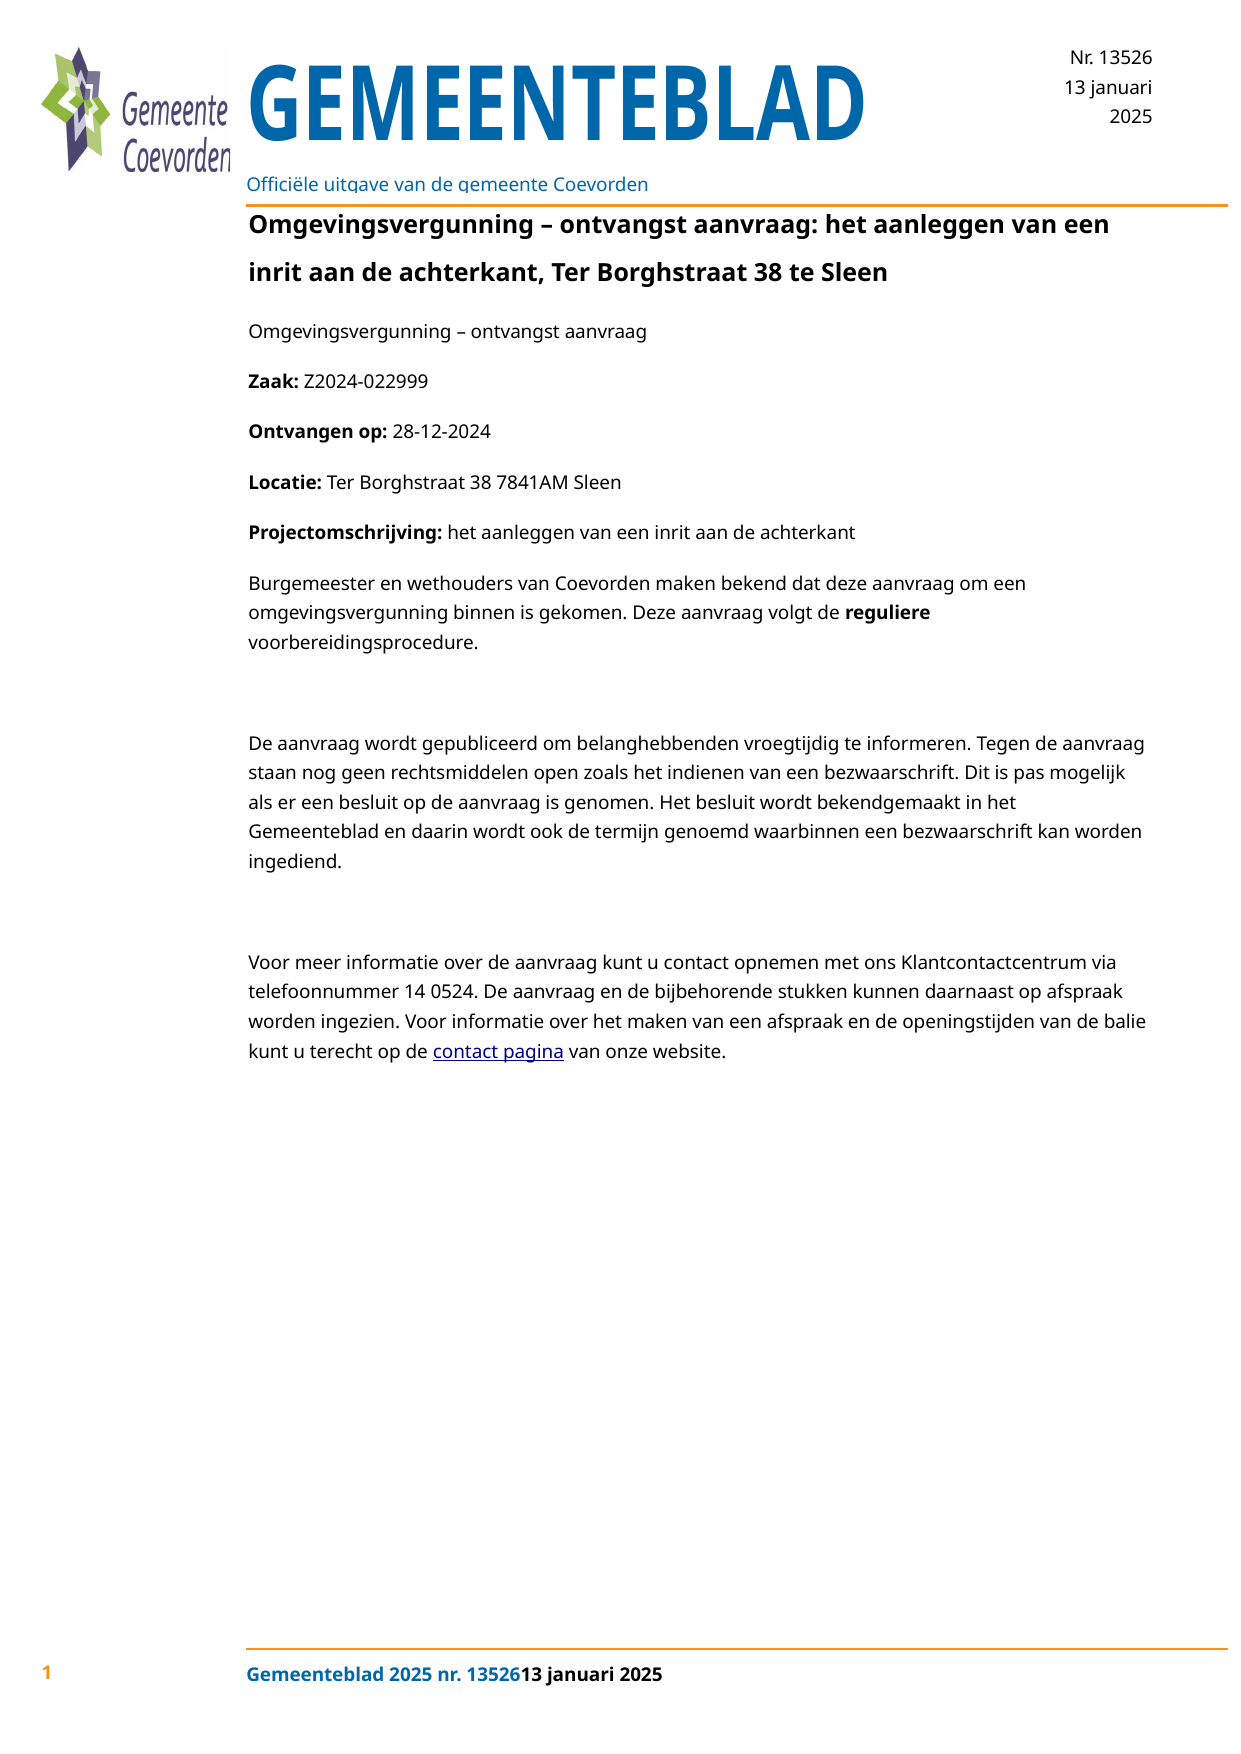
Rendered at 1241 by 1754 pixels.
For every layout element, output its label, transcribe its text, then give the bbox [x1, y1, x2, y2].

text Burgemeester en wethouders van Coevorden maken bekend dat deze aanvraag om een omgevingsvergunning binnen is gekomen. Deze aanvraag volgt de reguliere voorbereidingsprocedure. [248, 570, 1152, 655]
text Zaak: Z2024-022999 [248, 368, 1152, 394]
picture [41, 47, 231, 172]
text Omgevingsvergunning – ontvangst aanvraag: het aanleggen van een inrit aan de achterkant, Ter Borghstraat 38 te Sleen [248, 207, 1152, 288]
text Ontvangen op: 28-12-2024 [248, 419, 1152, 444]
text Omgevingsvergunning – ontvangst aanvraag [248, 318, 1152, 344]
text Locatie: Ter Borghstraat 38 7841AM Sleen [248, 469, 1152, 495]
text Voor meer informatie over de aanvraag kunt u contact opnemen met ons Klantcontactcentrum via telefoonnummer 14 0524. De aanvraag en de bijbehorende stukken kunnen daarnaast op afspraak worden ingezien. Voor informatie over het maken van een afspraak en de openingstijden van de balie kunt u terecht op de contact pagina van onze website. [248, 949, 1152, 1064]
text Projectomschrijving: het aanleggen van een inrit aan de achterkant [248, 519, 1152, 545]
text De aanvraag wordt gepubliceerd om belanghebbenden vroegtijdig te informeren. Tegen de aanvraag staan nog geen rechtsmiddelen open zoals het indienen van een bezwaarschrift. Dit is pas mogelijk als er een besluit op de aanvraag is genomen. Het besluit wordt bekendgemaakt in het Gemeenteblad en daarin wordt ook de termijn genoemd waarbinnen een bezwaarschrift kan worden ingediend. [248, 730, 1152, 874]
